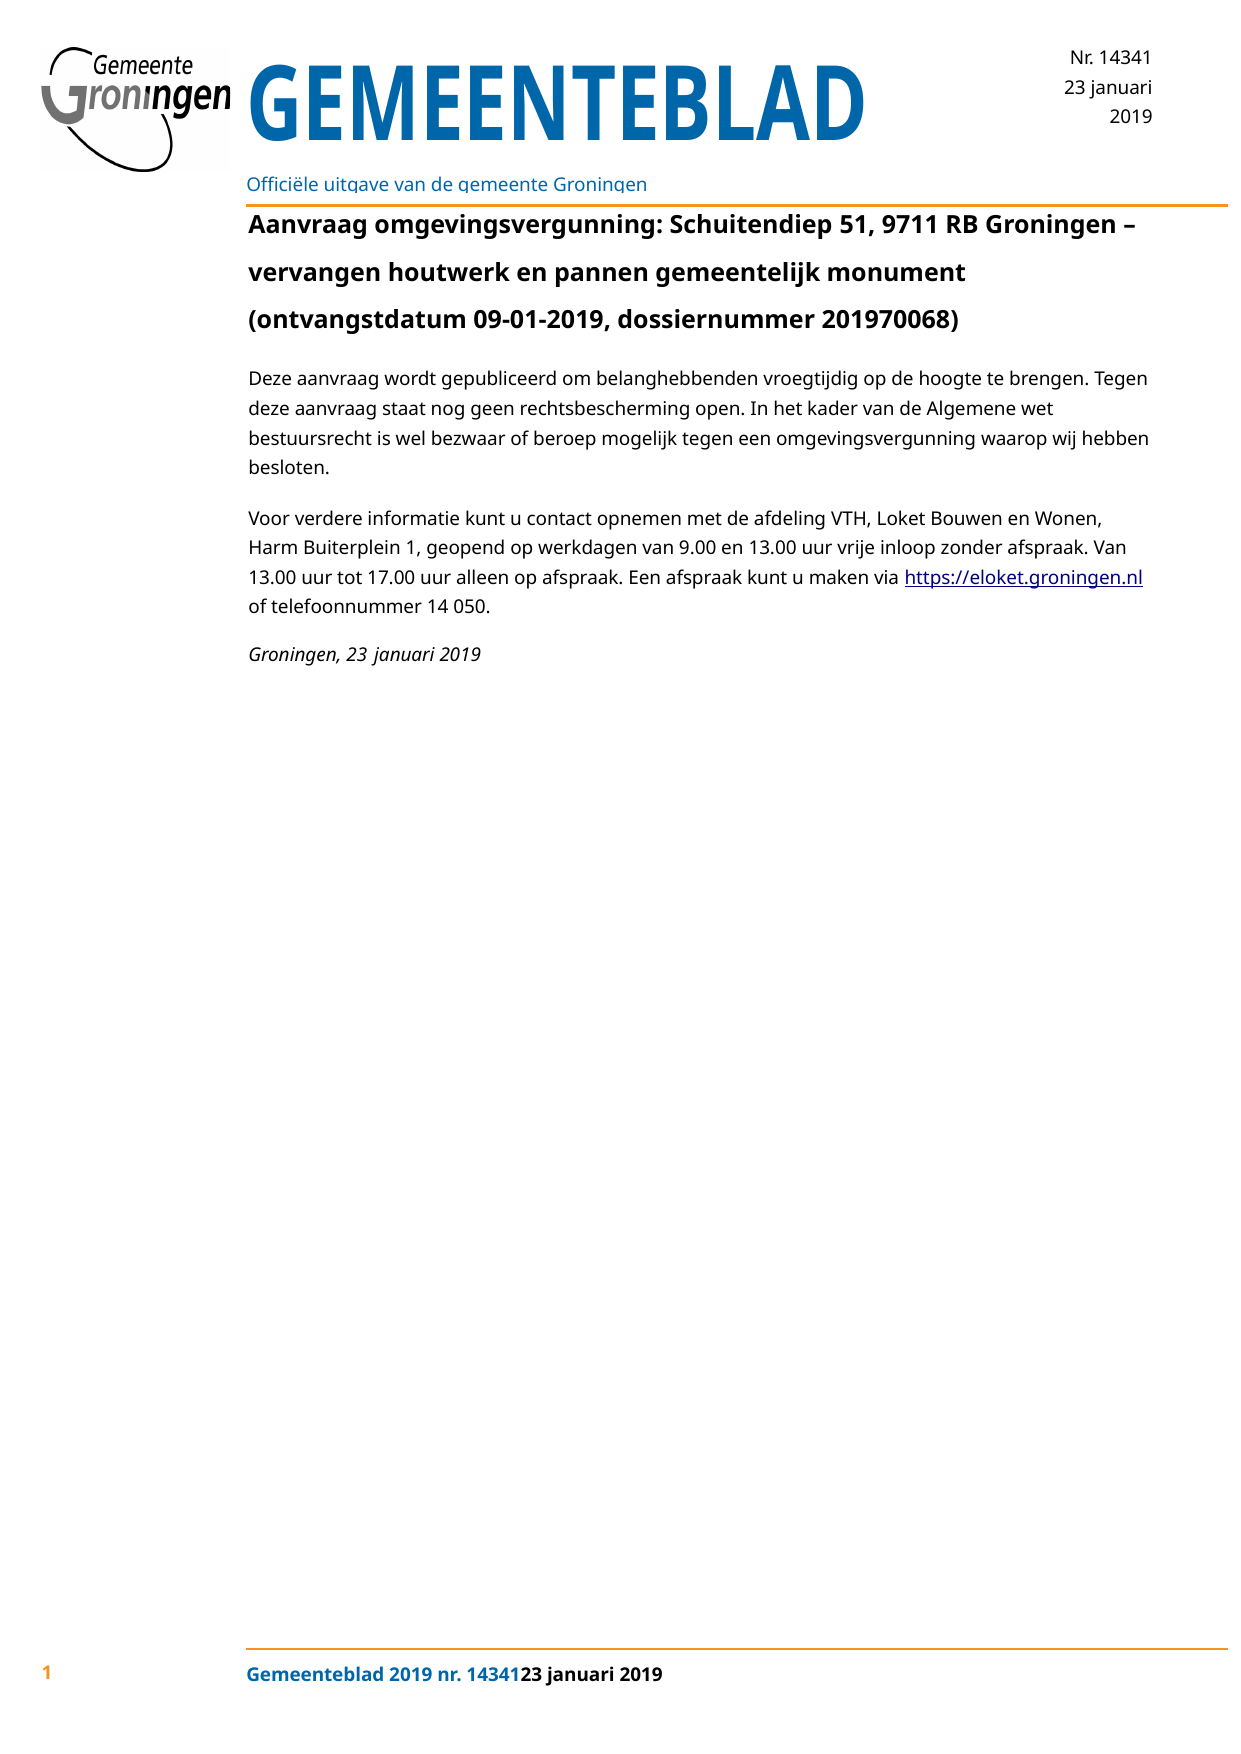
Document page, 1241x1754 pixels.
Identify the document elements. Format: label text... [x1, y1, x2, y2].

text Aanvraag omgevingsvergunning: Schuitendiep 51, 9711 RB Groningen – vervangen houtwerk en pannen gemeentelijk monument (ontvangstdatum 09-01-2019, dossiernummer 201970068) [248, 207, 1152, 336]
text Voor verdere informatie kunt u contact opnemen met de afdeling VTH, Loket Bouwen en Wonen, Harm Buiterplein 1, geopend op werkdagen van 9.00 en 13.00 uur vrije inloop zonder afspraak. Van 13.00 uur tot 17.00 uur alleen op afspraak. Een afspraak kunt u maken via https://eloket.groningen.nl of telefoonnummer 14 050. [248, 505, 1152, 619]
picture [41, 47, 231, 172]
text Groningen, 23 januari 2019 [248, 641, 1152, 667]
text Deze aanvraag wordt gepubliceerd om belanghebbenden vroegtijdig op de hoogte te brengen. Tegen deze aanvraag staat nog geen rechtsbescherming open. In het kader van de Algemene wet bestuursrecht is wel bezwaar of beroep mogelijk tegen een omgevingsvergunning waarop wij hebben besloten. [248, 366, 1152, 480]
